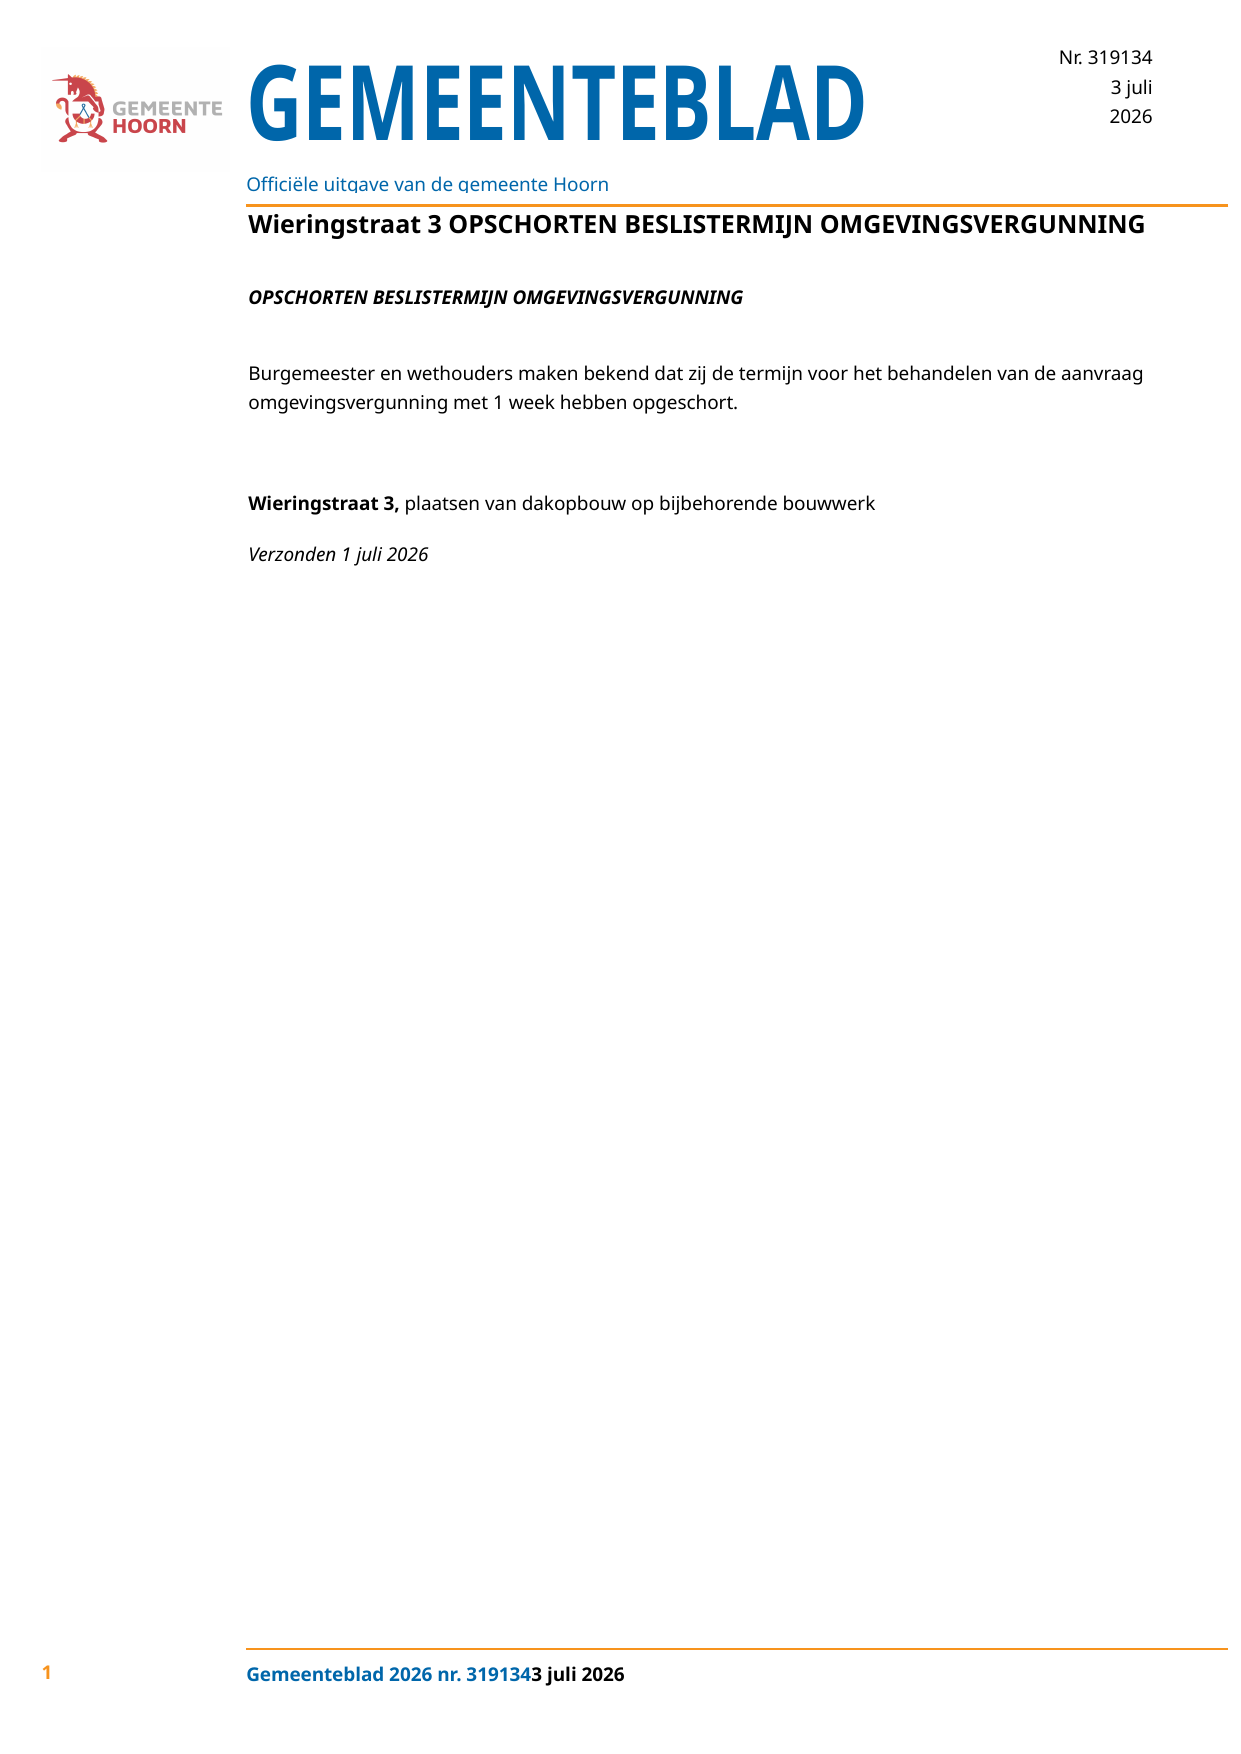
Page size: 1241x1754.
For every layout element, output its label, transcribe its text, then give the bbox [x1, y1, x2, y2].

text Verzonden 1 juli 2026 [248, 541, 1152, 567]
text Wieringstraat 3, plaatsen van dakopbouw op bijbehorende bouwwerk [248, 490, 1152, 516]
picture [41, 47, 231, 172]
text Burgemeester en wethouders maken bekend dat zij de termijn voor het behandelen van de aanvraag omgevingsvergunning met 1 week hebben opgeschort. [248, 360, 1152, 415]
text Wieringstraat 3 OPSCHORTEN BESLISTERMIJN OMGEVINGSVERGUNNING [248, 207, 1152, 241]
text OPSCHORTEN BESLISTERMIJN OMGEVINGSVERGUNNING [248, 284, 1152, 309]
